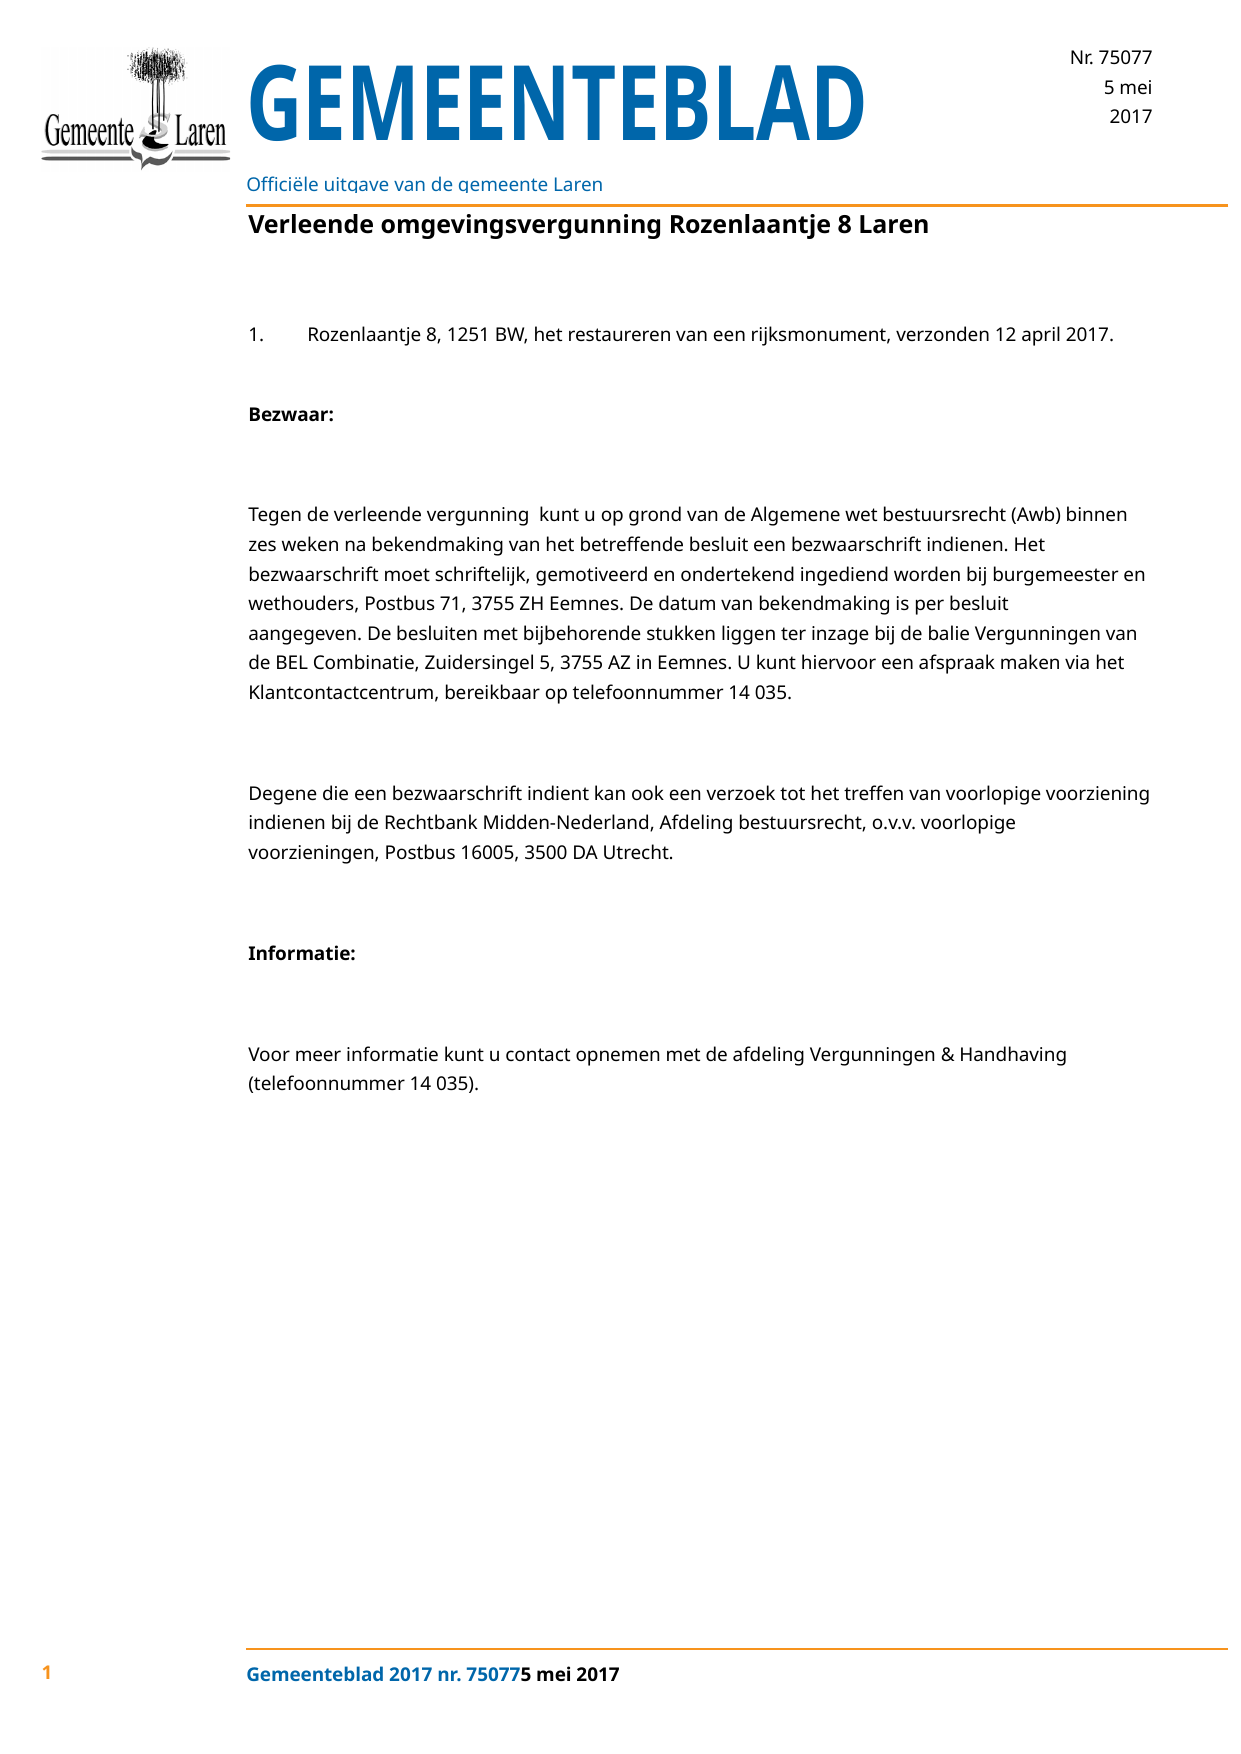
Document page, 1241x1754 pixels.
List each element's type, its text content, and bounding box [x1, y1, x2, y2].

text Bezwaar: [248, 401, 1152, 426]
text Informatie: [248, 940, 1152, 966]
picture [41, 47, 231, 172]
list Rozenlaantje 8, 1251 BW, het restaureren van een rijksmonument, verzonden 12 april 2017. [248, 321, 1152, 346]
text Verleende omgevingsvergunning Rozenlaantje 8 Laren [248, 207, 1152, 241]
text Tegen de verleende vergunning kunt u op grond van de Algemene wet bestuursrecht (Awb) binnen zes weken na bekendmaking van het betreffende besluit een bezwaarschrift indienen. Het bezwaarschrift moet schriftelijk, gemotiveerd en ondertekend ingediend worden bij burgemeester en wethouders, Postbus 71, 3755 ZH Eemnes. De datum van bekendmaking is per besluit aangegeven. De besluiten met bijbehorende stukken liggen ter inzage bij de balie Vergunningen van de BEL Combinatie, Zuidersingel 5, 3755 AZ in Eemnes. U kunt hiervoor een afspraak maken via het Klantcontactcentrum, bereikbaar op telefoonnummer 14 035. [248, 502, 1152, 705]
text Voor meer informatie kunt u contact opnemen met de afdeling Vergunningen & Handhaving (telefoonnummer 14 035). [248, 1041, 1152, 1096]
text Degene die een bezwaarschrift indient kan ook een verzoek tot het treffen van voorlopige voorziening indienen bij de Rechtbank Midden-Nederland, Afdeling bestuursrecht, o.v.v. voorlopige voorzieningen, Postbus 16005, 3500 DA Utrecht. [248, 780, 1152, 865]
